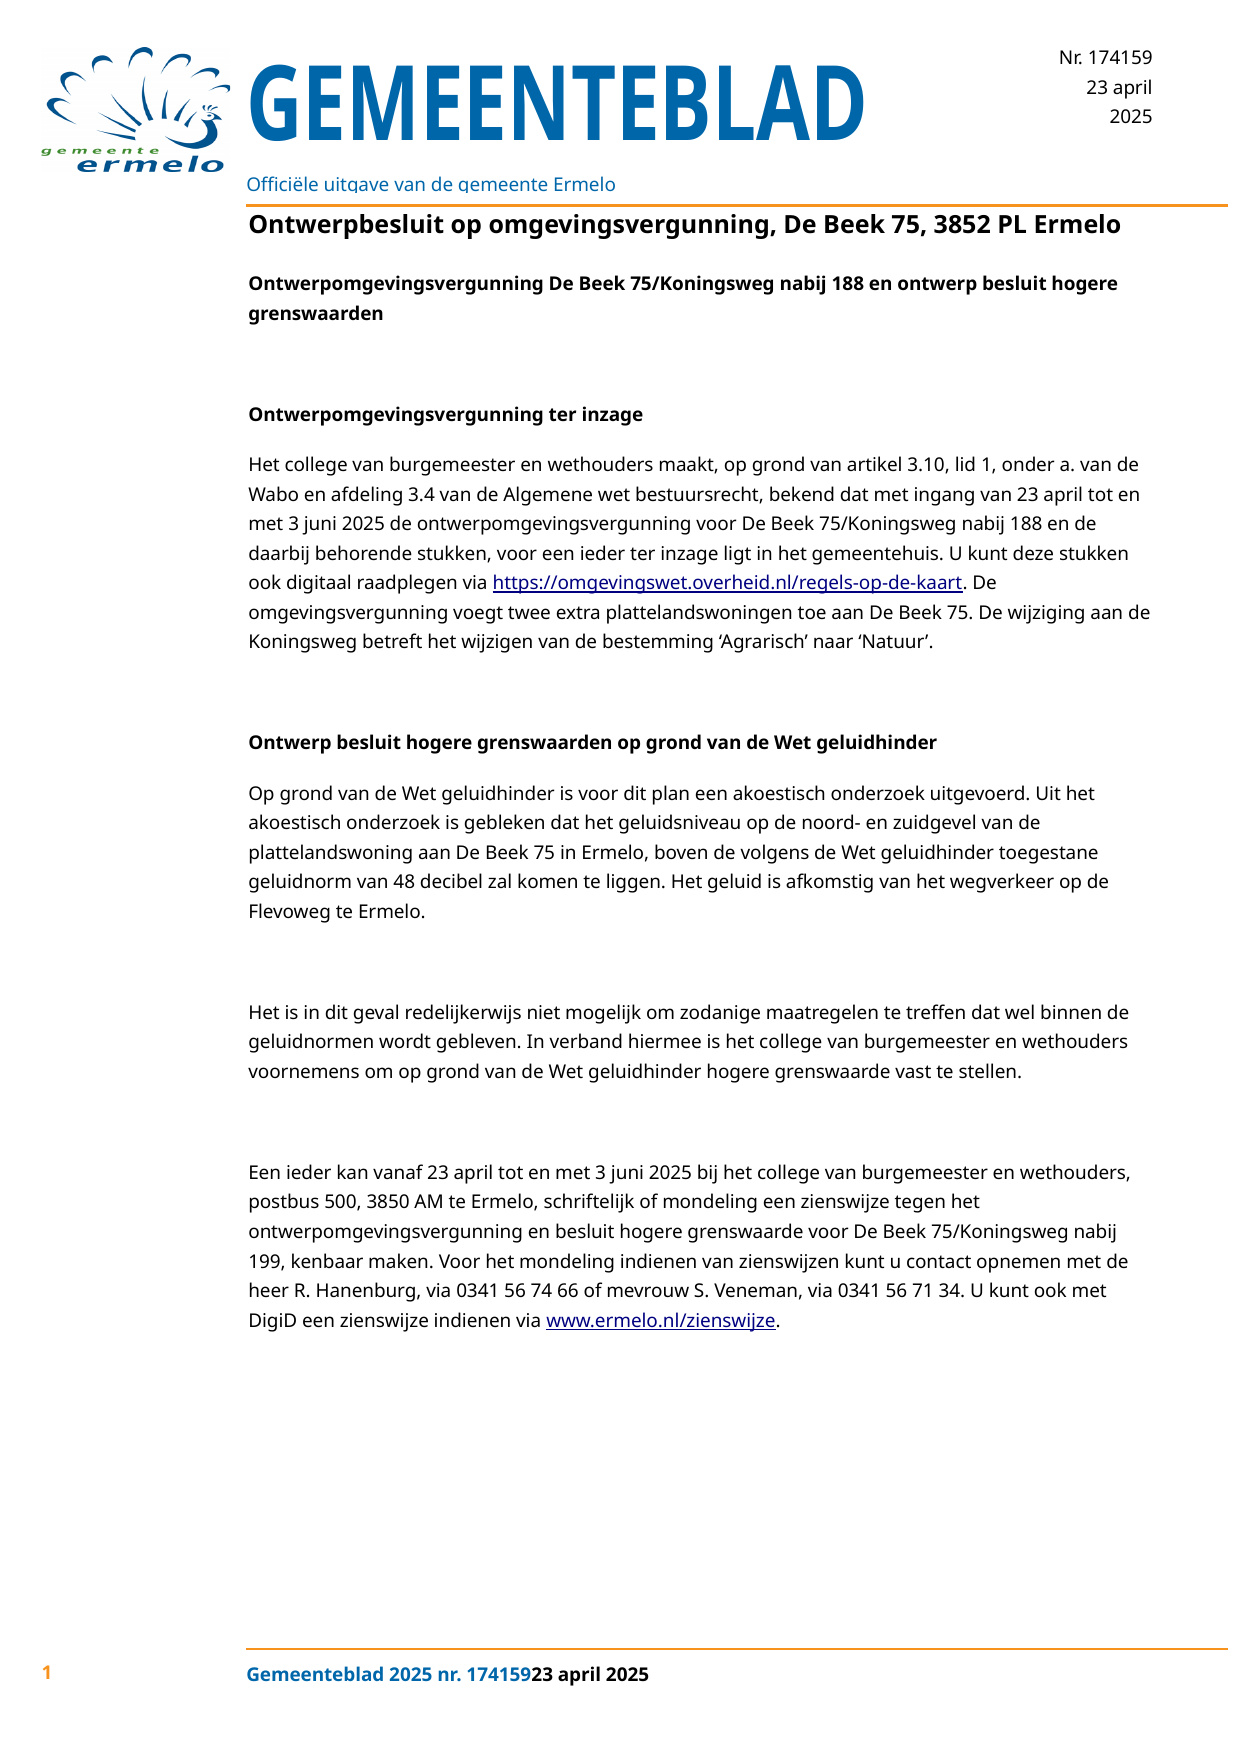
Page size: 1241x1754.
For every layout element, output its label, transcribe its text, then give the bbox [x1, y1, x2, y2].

text Ontwerp besluit hogere grenswaarden op grond van de Wet geluidhinder [248, 729, 1152, 755]
picture [41, 47, 231, 172]
text Een ieder kan vanaf 23 april tot en met 3 juni 2025 bij het college van burgemeester en wethouders, postbus 500, 3850 AM te Ermelo, schriftelijk of mondeling een zienswijze tegen het ontwerpomgevingsvergunning en besluit hogere grenswaarde voor De Beek 75/Koningsweg nabij 199, kenbaar maken. Voor het mondeling indienen van zienswijzen kunt u contact opnemen met de heer R. Hanenburg, via 0341 56 74 66 of mevrouw S. Veneman, via 0341 56 71 34. U kunt ook met DigiD een zienswijze indienen via www.ermelo.nl/zienswijze. [248, 1159, 1152, 1333]
text Het college van burgemeester en wethouders maakt, op grond van artikel 3.10, lid 1, onder a. van de Wabo en afdeling 3.4 van de Algemene wet bestuursrecht, bekend dat met ingang van 23 april tot en met 3 juni 2025 de ontwerpomgevingsvergunning voor De Beek 75/Koningsweg nabij 188 en de daarbij behorende stukken, voor een ieder ter inzage ligt in het gemeentehuis. U kunt deze stukken ook digitaal raadplegen via https://omgevingswet.overheid.nl/regels-op-de-kaart. De omgevingsvergunning voegt twee extra plattelandswoningen toe aan De Beek 75. De wijziging aan de Koningsweg betreft het wijzigen van de bestemming ‘Agrarisch’ naar ‘Natuur’. [248, 451, 1152, 654]
text Op grond van de Wet geluidhinder is voor dit plan een akoestisch onderzoek uitgevoerd. Uit het akoestisch onderzoek is gebleken dat het geluidsniveau op de noord- en zuidgevel van de plattelandswoning aan De Beek 75 in Ermelo, boven de volgens de Wet geluidhinder toegestane geluidnorm van 48 decibel zal komen te liggen. Het geluid is afkomstig van het wegverkeer op de Flevoweg te Ermelo. [248, 780, 1152, 924]
text Ontwerpomgevingsvergunning De Beek 75/Koningsweg nabij 188 en ontwerp besluit hogere grenswaarden [248, 270, 1152, 326]
text Het is in dit geval redelijkerwijs niet mogelijk om zodanige maatregelen te treffen dat wel binnen de geluidnormen wordt gebleven. In verband hiermee is het college van burgemeester en wethouders voornemens om op grond van de Wet geluidhinder hogere grenswaarde vast te stellen. [248, 999, 1152, 1084]
text Ontwerpomgevingsvergunning ter inzage [248, 401, 1152, 426]
text Ontwerpbesluit op omgevingsvergunning, De Beek 75, 3852 PL Ermelo [248, 207, 1152, 241]
